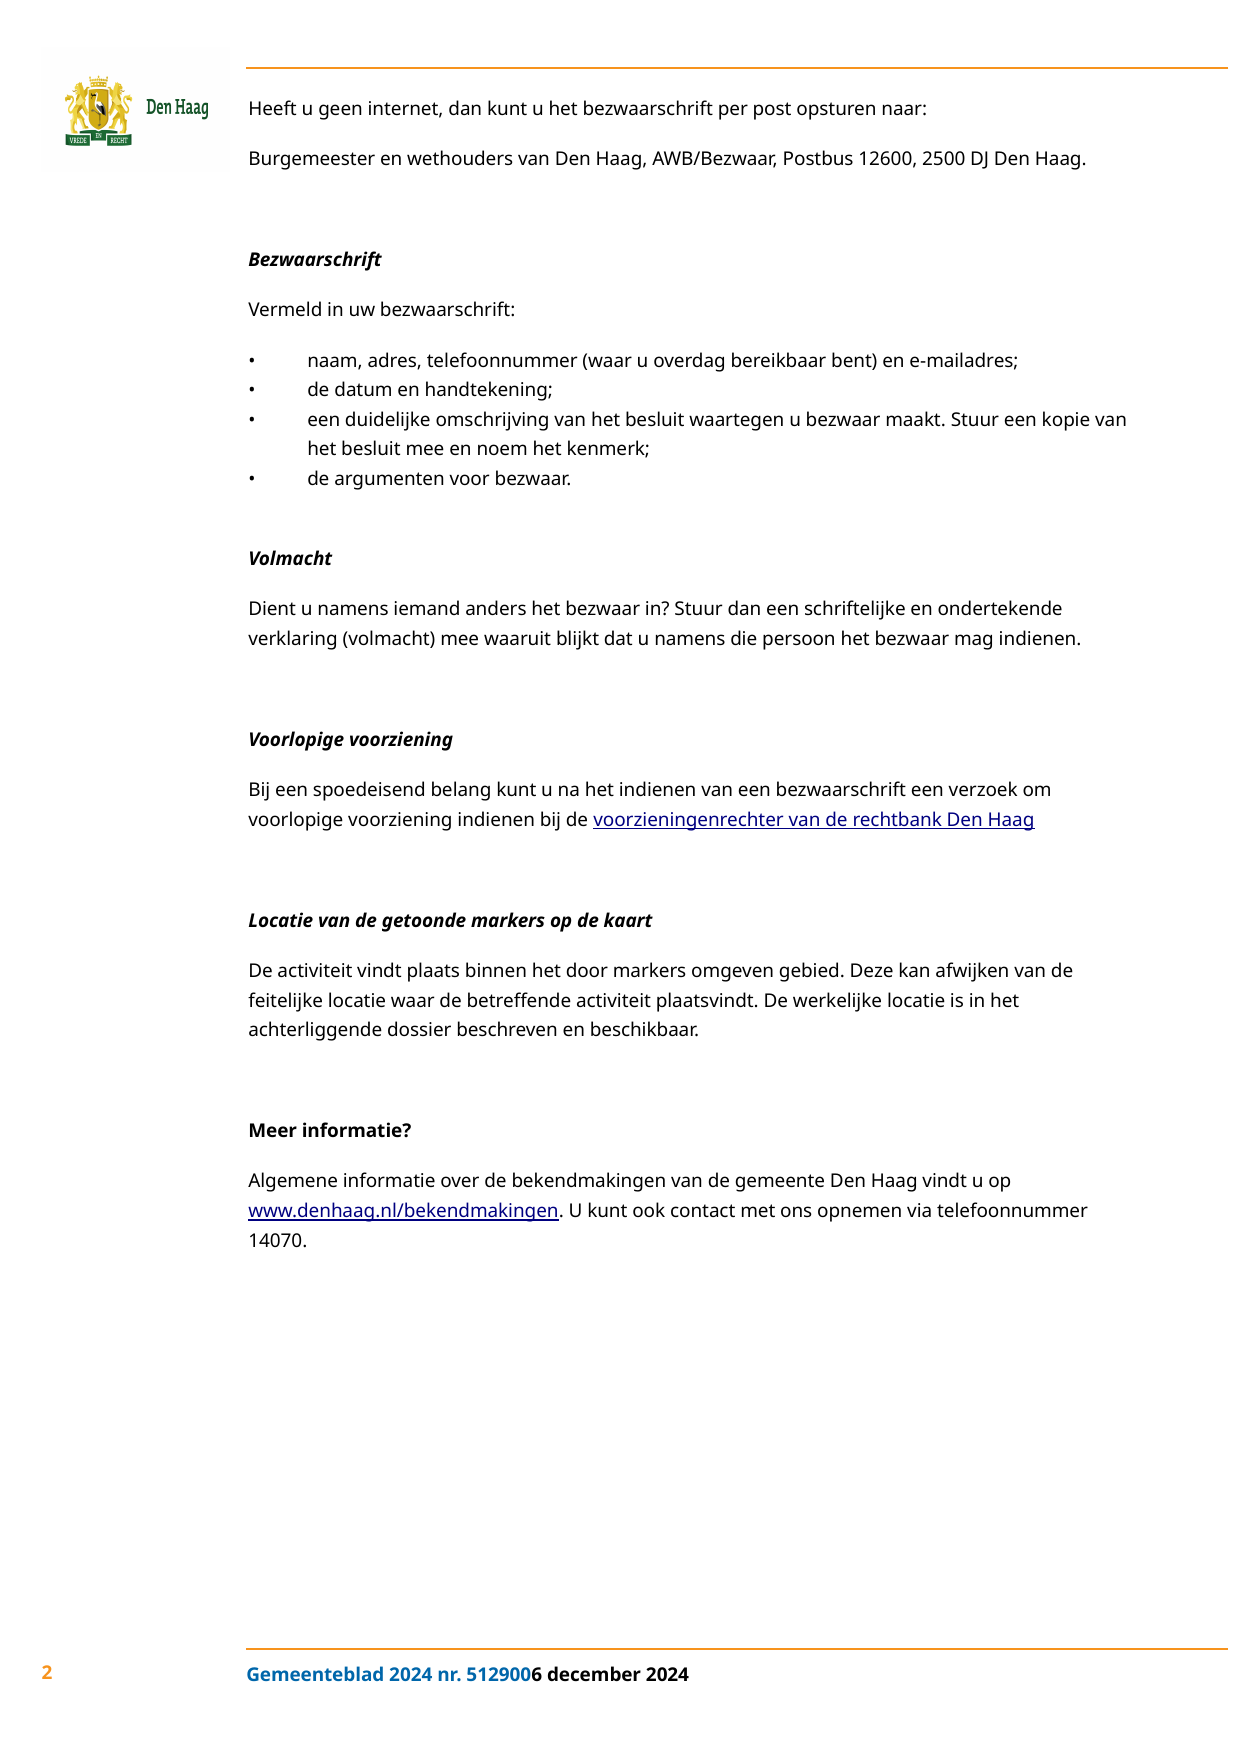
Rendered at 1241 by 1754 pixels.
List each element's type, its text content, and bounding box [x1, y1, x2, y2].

text Vermeld in uw bezwaarschrift: [248, 296, 1152, 322]
text De activiteit vindt plaats binnen het door markers omgeven gebied. Deze kan afwijken van de feitelijke locatie waar de betreffende activiteit plaatsvindt. De werkelijke locatie is in het achterliggende dossier beschreven en beschikbaar. [248, 957, 1152, 1042]
text Voorlopige voorziening [248, 726, 1152, 752]
list de datum en handtekening; [248, 376, 1152, 402]
text Algemene informatie over de bekendmakingen van de gemeente Den Haag vindt u op www.denhaag.nl/bekendmakingen. U kunt ook contact met ons opnemen via telefoonnummer 14070. [248, 1168, 1152, 1253]
list de argumenten voor bezwaar. [248, 465, 1152, 491]
text Locatie van de getoonde markers op de kaart [248, 907, 1152, 933]
list een duidelijke omschrijving van het besluit waartegen u bezwaar maakt. Stuur een kopie van het besluit mee en noem het kenmerk; [248, 406, 1152, 461]
text Meer informatie? [248, 1117, 1152, 1143]
text Bezwaarschrift [248, 246, 1152, 272]
text Burgemeester en wethouders van Den Haag, AWB/Bezwaar, Postbus 12600, 2500 DJ Den Haag. [248, 145, 1152, 171]
picture [41, 47, 231, 172]
text Bij een spoedeisend belang kunt u na het indienen van een bezwaarschrift een verzoek om voorlopige voorziening indienen bij de voorzieningenrechter van de rechtbank Den Haag [248, 776, 1152, 832]
text Dient u namens iemand anders het bezwaar in? Stuur dan een schriftelijke en ondertekende verklaring (volmacht) mee waaruit blijkt dat u namens die persoon het bezwaar mag indienen. [248, 596, 1152, 651]
list naam, adres, telefoonnummer (waar u overdag bereikbaar bent) en e-mailadres; [248, 347, 1152, 373]
text Volmacht [248, 545, 1152, 571]
text Heeft u geen internet, dan kunt u het bezwaarschrift per post opsturen naar: [248, 95, 1152, 121]
